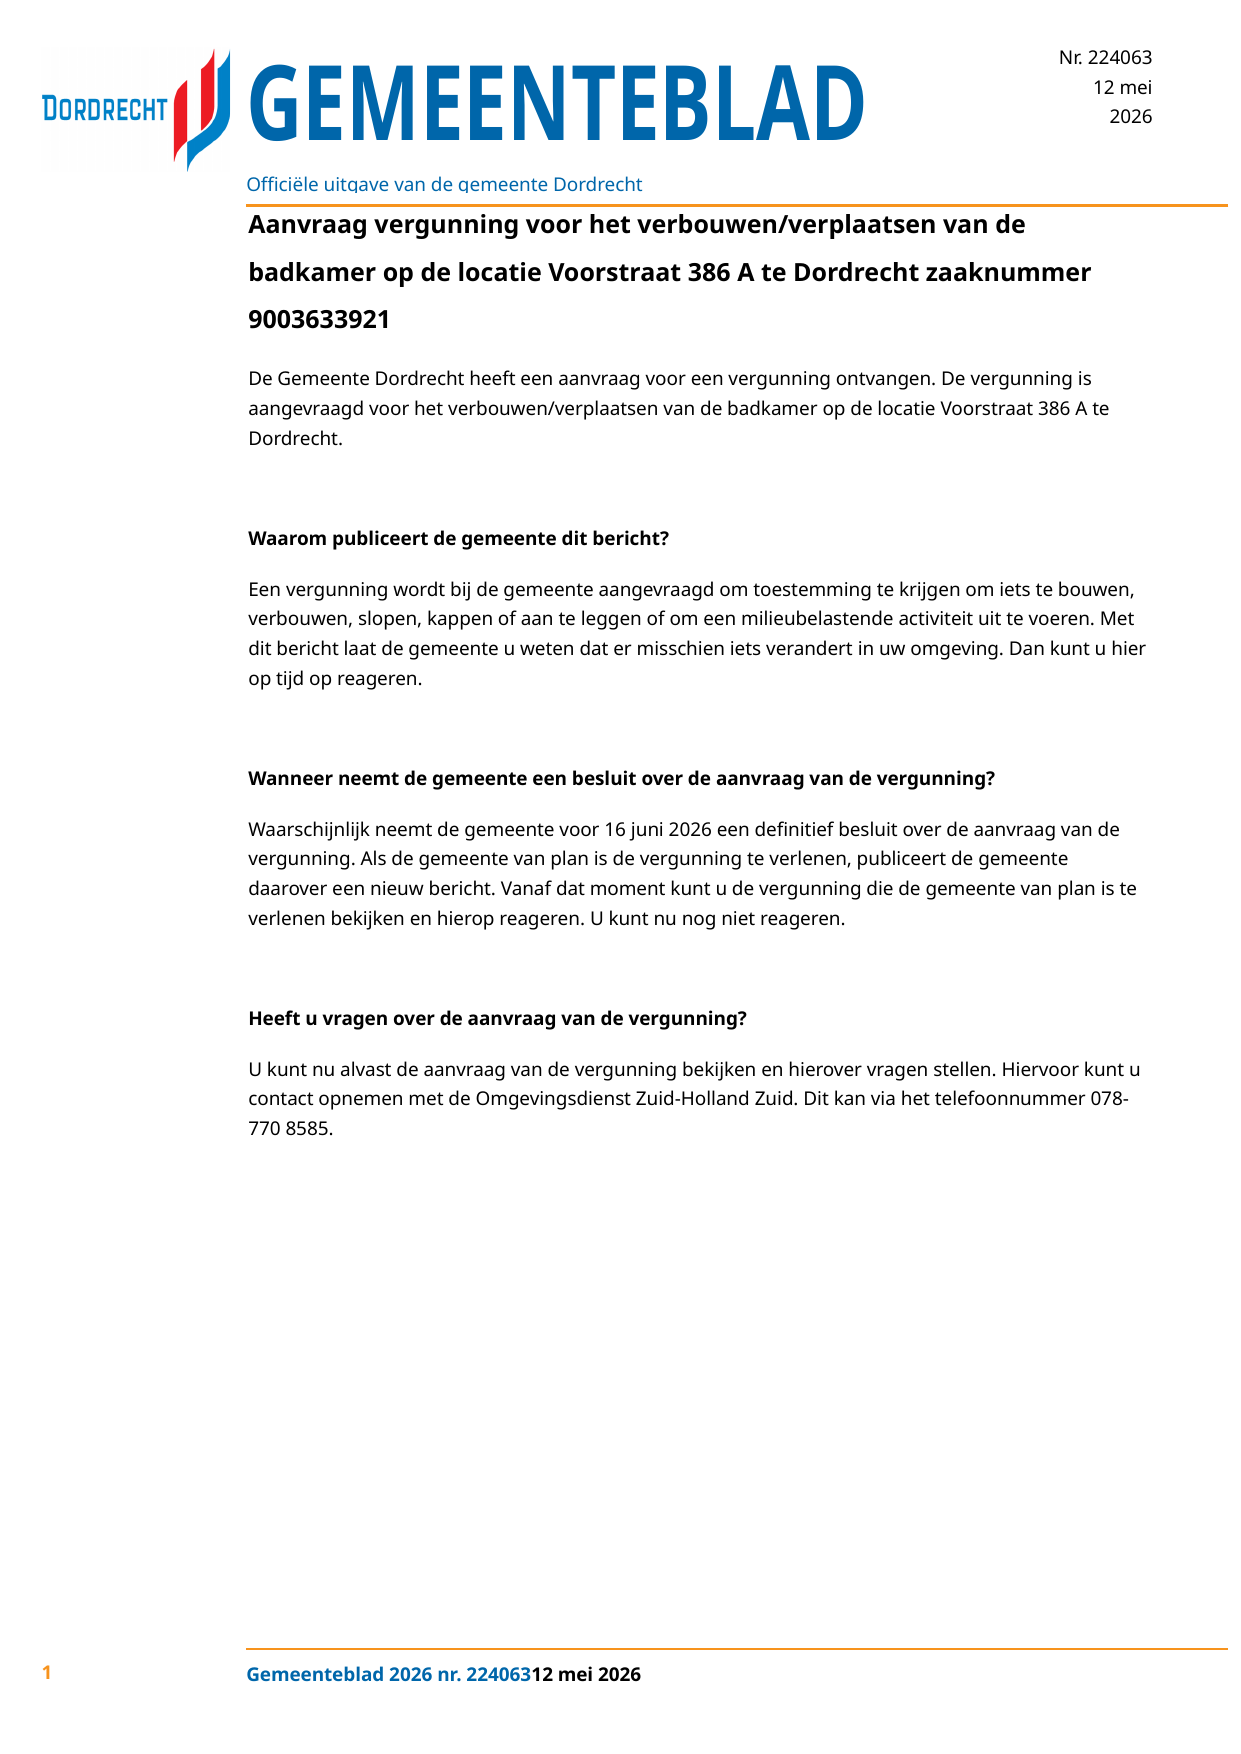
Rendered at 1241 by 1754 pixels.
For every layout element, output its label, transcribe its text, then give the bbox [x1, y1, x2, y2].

text Een vergunning wordt bij de gemeente aangevraagd om toestemming te krijgen om iets te bouwen, verbouwen, slopen, kappen of aan te leggen of om een milieubelastende activiteit uit te voeren. Met dit bericht laat de gemeente u weten dat er misschien iets verandert in uw omgeving. Dan kunt u hier op tijd op reageren. [248, 576, 1152, 690]
text Aanvraag vergunning voor het verbouwen/verplaatsen van de badkamer op de locatie Voorstraat 386 A te Dordrecht zaaknummer 9003633921 [248, 207, 1152, 336]
text Wanneer neemt de gemeente een besluit over de aanvraag van de vergunning? [248, 766, 1152, 791]
text U kunt nu alvast de aanvraag van de vergunning bekijken en hierover vragen stellen. Hiervoor kunt u contact opnemen met de Omgevingsdienst Zuid-Holland Zuid. Dit kan via het telefoonnummer 078-770 8585. [248, 1056, 1152, 1141]
text De Gemeente Dordrecht heeft een aanvraag voor een vergunning ontvangen. De vergunning is aangevraagd voor het verbouwen/verplaatsen van de badkamer op de locatie Voorstraat 386 A te Dordrecht. [248, 366, 1152, 450]
text Waarom publiceert de gemeente dit bericht? [248, 526, 1152, 551]
text Heeft u vragen over de aanvraag van de vergunning? [248, 1006, 1152, 1031]
text Waarschijnlijk neemt de gemeente voor 16 juni 2026 een definitief besluit over de aanvraag van de vergunning. Als de gemeente van plan is de vergunning te verlenen, publiceert de gemeente daarover een nieuw bericht. Vanaf dat moment kunt u de vergunning die de gemeente van plan is te verlenen bekijken en hierop reageren. U kunt nu nog niet reageren. [248, 816, 1152, 930]
picture [41, 47, 231, 172]
